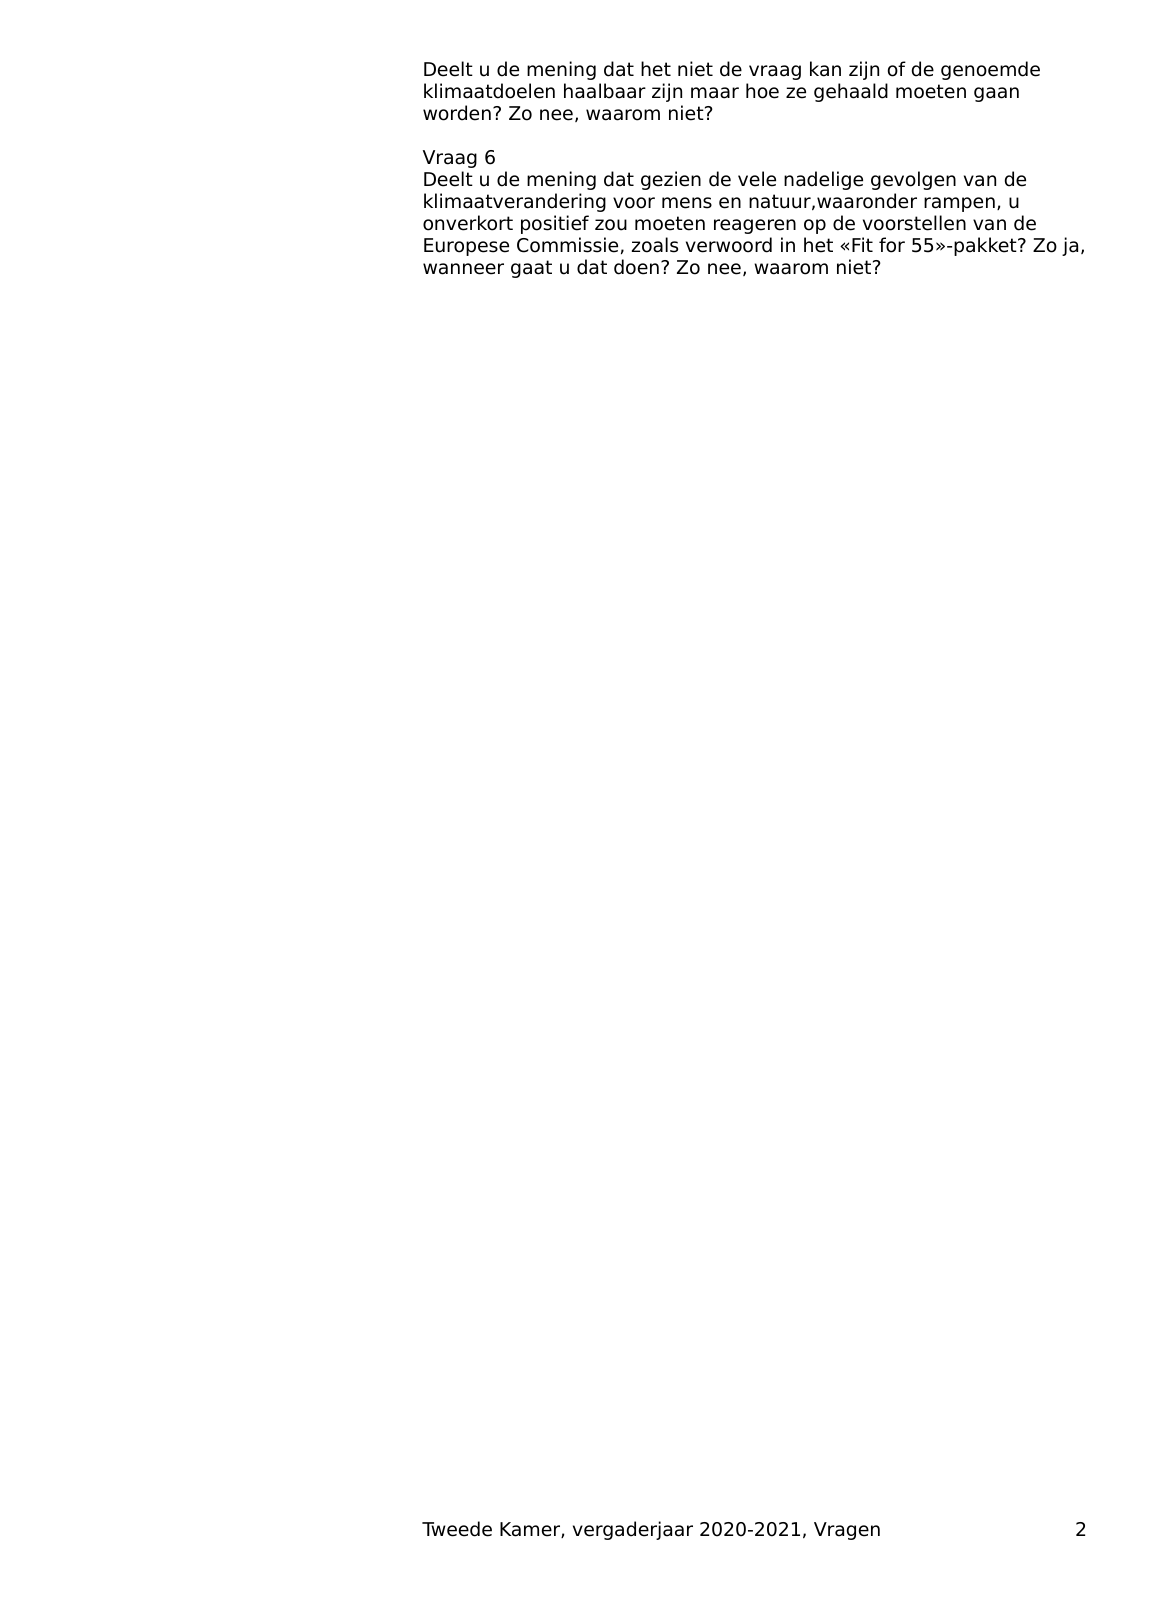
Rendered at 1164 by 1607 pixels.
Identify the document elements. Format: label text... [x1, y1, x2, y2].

text Vraag 6 [422, 147, 1087, 169]
text Deelt u de mening dat gezien de vele nadelige gevolgen van de klimaatverandering voor mens en natuur,waaronder rampen, u onverkort positief zou moeten reageren op de voorstellen van de Europese Commissie, zoals verwoord in het «Fit for 55»-pakket? Zo ja, wanneer gaat u dat doen? Zo nee, waarom niet? [422, 169, 1087, 279]
text Deelt u de mening dat het niet de vraag kan zijn of de genoemde klimaatdoelen haalbaar zijn maar hoe ze gehaald moeten gaan worden? Zo nee, waarom niet? [422, 59, 1087, 125]
